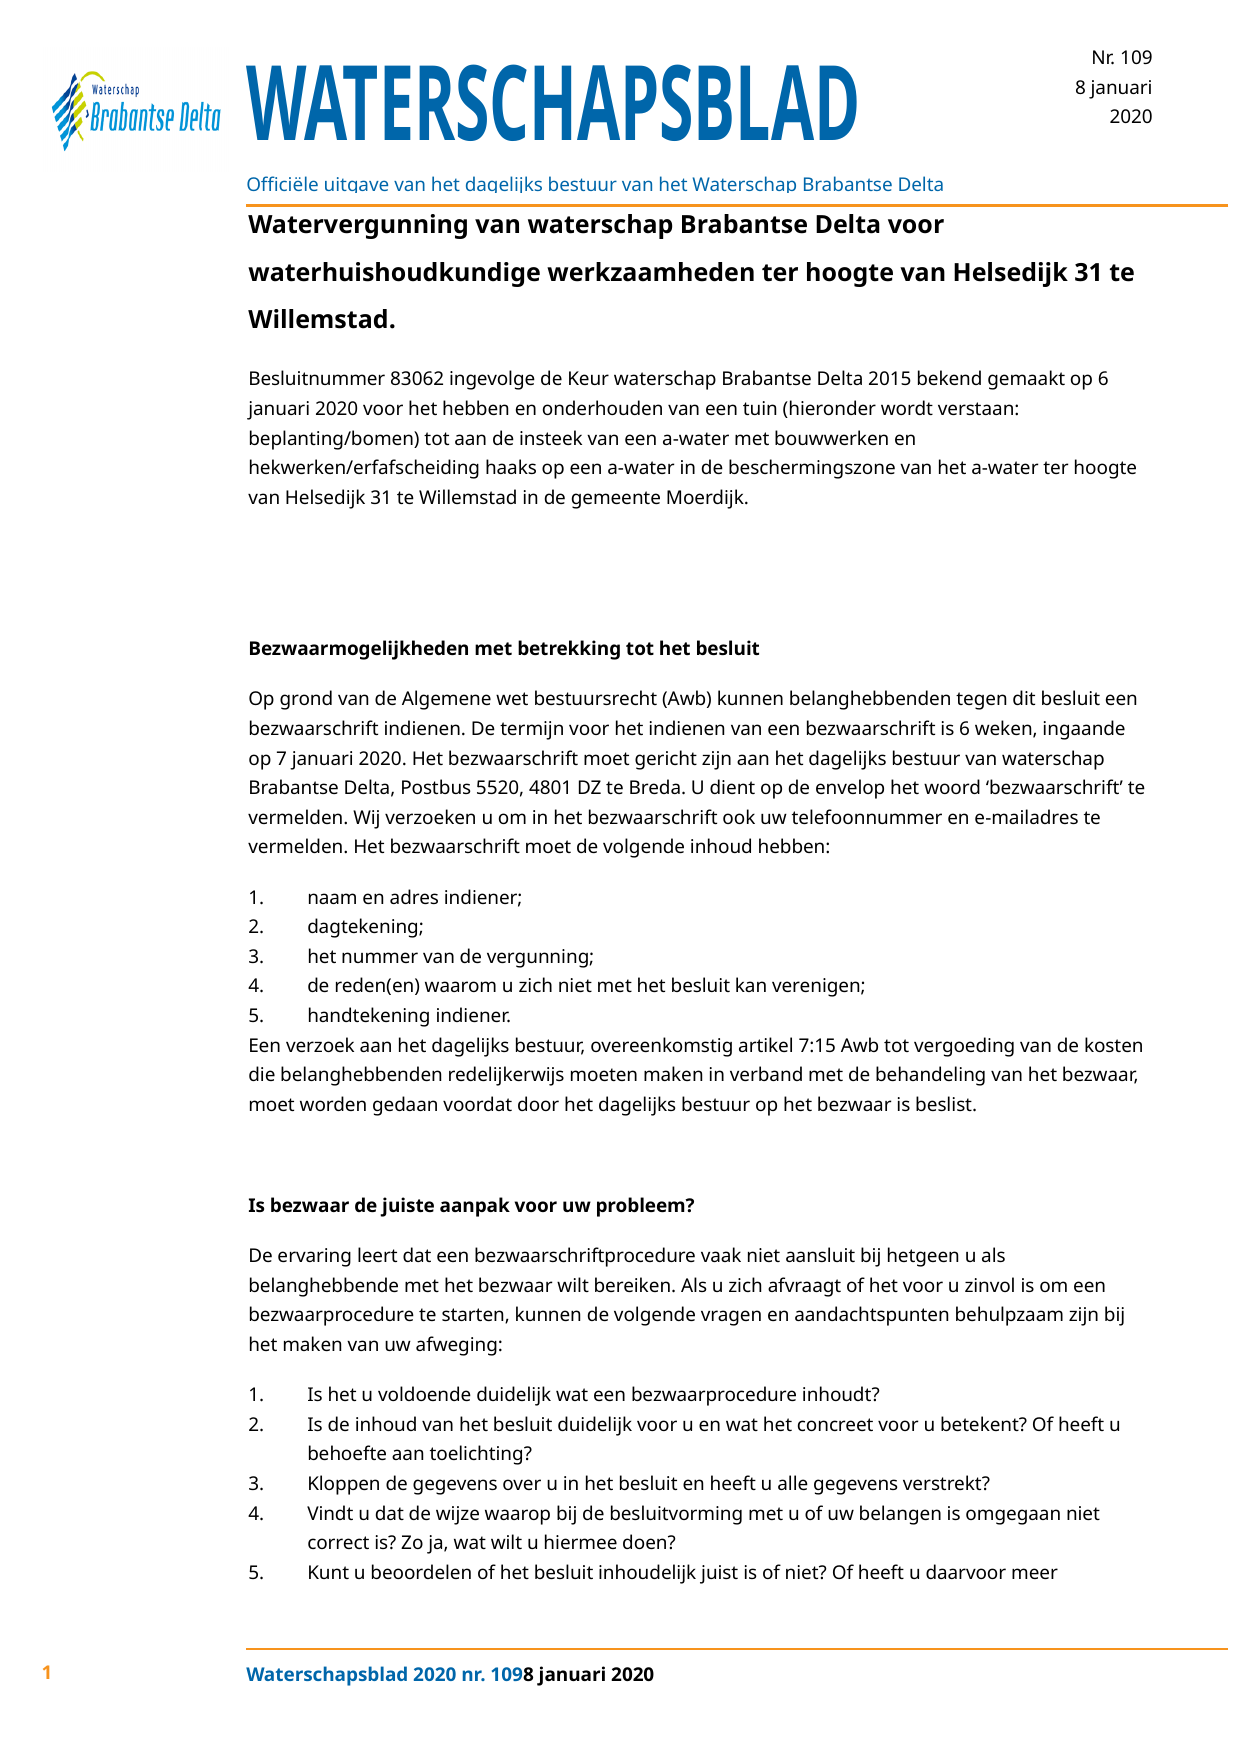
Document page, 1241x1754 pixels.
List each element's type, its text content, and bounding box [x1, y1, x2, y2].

text Is bezwaar de juiste aanpak voor uw probleem? [248, 1192, 1152, 1217]
list Kloppen de gegevens over u in het besluit en heeft u alle gegevens verstrekt? [248, 1470, 1152, 1496]
list dagtekening; [248, 913, 1152, 939]
list Vindt u dat de wijze waarop bij de besluitvorming met u of uw belangen is omgegaan niet correct is? Zo ja, wat wilt u hiermee doen? [248, 1500, 1152, 1555]
list het nummer van de vergunning; [248, 943, 1152, 969]
list Is het u voldoende duidelijk wat een bezwaarprocedure inhoudt? [248, 1381, 1152, 1407]
text Watervergunning van waterschap Brabantse Delta voor waterhuishoudkundige werkzaamheden ter hoogte van Helsedijk 31 te Willemstad. [248, 207, 1152, 336]
list Is de inhoud van het besluit duidelijk voor u en wat het concreet voor u betekent? Of heeft u behoefte aan toelichting? [248, 1411, 1152, 1466]
text Op grond van de Algemene wet bestuursrecht (Awb) kunnen belanghebbenden tegen dit besluit een bezwaarschrift indienen. De termijn voor het indienen van een bezwaarschrift is 6 weken, ingaande op 7 januari 2020. Het bezwaarschrift moet gericht zijn aan het dagelijks bestuur van waterschap Brabantse Delta, Postbus 5520, 4801 DZ te Breda. U dient op de envelop het woord ‘bezwaarschrift’ te vermelden. Wij verzoeken u om in het bezwaarschrift ook uw telefoonnummer en e‑mailadres te vermelden. Het bezwaarschrift moet de volgende inhoud hebben: [248, 686, 1152, 859]
list handtekening indiener. [248, 1002, 1152, 1028]
list de reden(en) waarom u zich niet met het besluit kan verenigen; [248, 973, 1152, 998]
text De ervaring leert dat een bezwaarschriftprocedure vaak niet aansluit bij hetgeen u als belanghebbende met het bezwaar wilt bereiken. Als u zich afvraagt of het voor u zinvol is om een bezwaarprocedure te starten, kunnen de volgende vragen en aandachtspunten behulpzaam zijn bij het maken van uw afweging: [248, 1242, 1152, 1357]
text Bezwaarmogelijkheden met betrekking tot het besluit [248, 635, 1152, 661]
list Kunt u beoordelen of het besluit inhoudelijk juist is of niet? Of heeft u daarvoor meer [248, 1559, 1152, 1584]
text Een verzoek aan het dagelijks bestuur, overeenkomstig artikel 7:15 Awb tot vergoeding van de kosten die belanghebbenden redelijkerwijs moeten maken in verband met de behandeling van het bezwaar, moet worden gedaan voordat door het dagelijks bestuur op het bezwaar is beslist. [248, 1032, 1152, 1117]
list naam en adres indiener; [248, 884, 1152, 909]
picture [41, 47, 231, 172]
text Besluitnummer 83062 ingevolge de Keur waterschap Brabantse Delta 2015 bekend gemaakt op 6 januari 2020 voor het hebben en onderhouden van een tuin (hieronder wordt verstaan: beplanting/bomen) tot aan de insteek van een a-water met bouwwerken en hekwerken/erfafscheiding haaks op een a-water in de beschermingszone van het a-water ter hoogte van Helsedijk 31 te Willemstad in de gemeente Moerdijk. [248, 366, 1152, 509]
